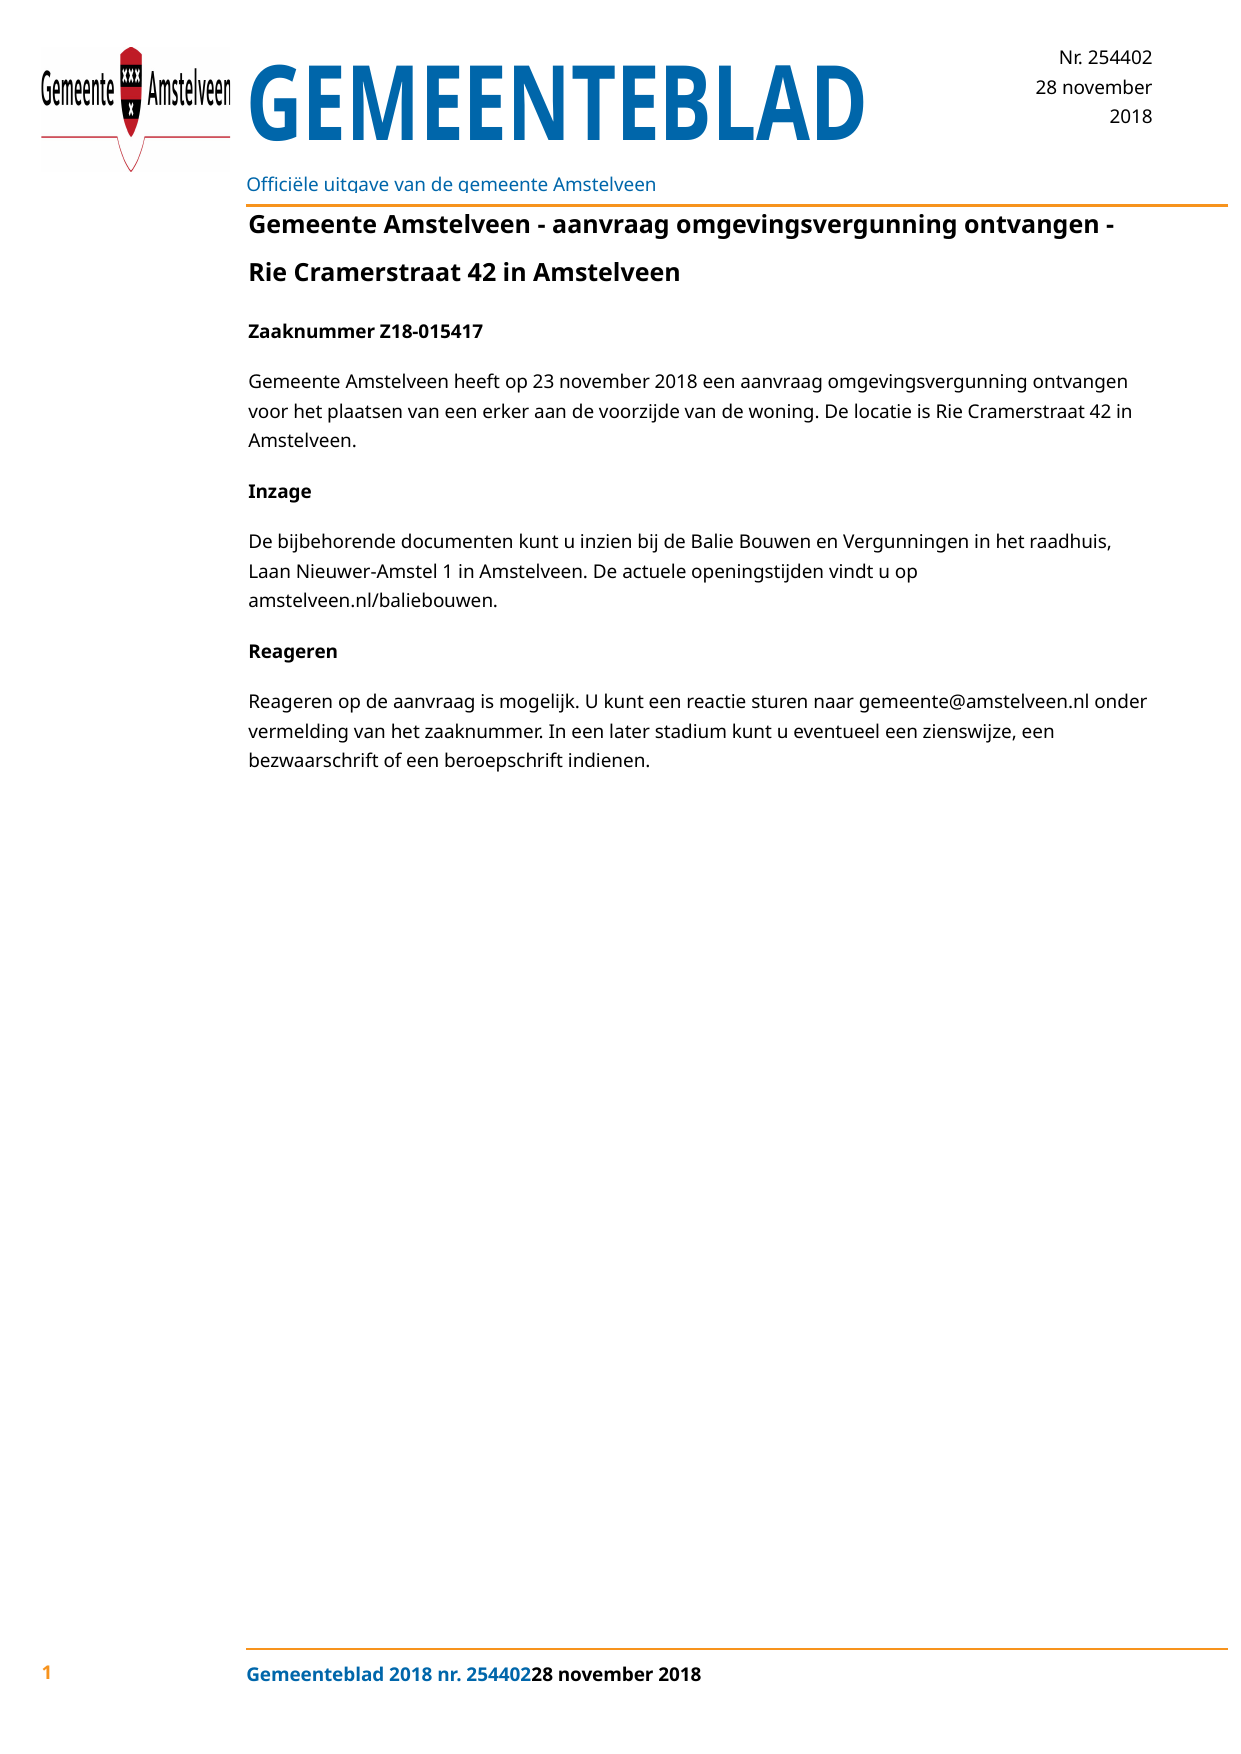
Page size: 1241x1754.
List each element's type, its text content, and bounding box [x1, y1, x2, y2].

text Gemeente Amstelveen - aanvraag omgevingsvergunning ontvangen - Rie Cramerstraat 42 in Amstelveen [248, 207, 1152, 288]
text De bijbehorende documenten kunt u inzien bij de Balie Bouwen en Vergunningen in het raadhuis, Laan Nieuwer-Amstel 1 in Amstelveen. De actuele openingstijden vindt u op amstelveen.nl/baliebouwen. [248, 528, 1152, 613]
text Inzage [248, 478, 1152, 504]
text Reageren [248, 638, 1152, 664]
text Zaaknummer Z18-015417 [248, 318, 1152, 344]
text Reageren op de aanvraag is mogelijk. U kunt een reactie sturen naar gemeente@amstelveen.nl onder vermelding van het zaaknummer. In een later stadium kunt u eventueel een zienswijze, een bezwaarschrift of een beroepschrift indienen. [248, 688, 1152, 773]
picture [41, 47, 231, 172]
text Gemeente Amstelveen heeft op 23 november 2018 een aanvraag omgevingsvergunning ontvangen voor het plaatsen van een erker aan de voorzijde van de woning. De locatie is Rie Cramerstraat 42 in Amstelveen. [248, 368, 1152, 453]
